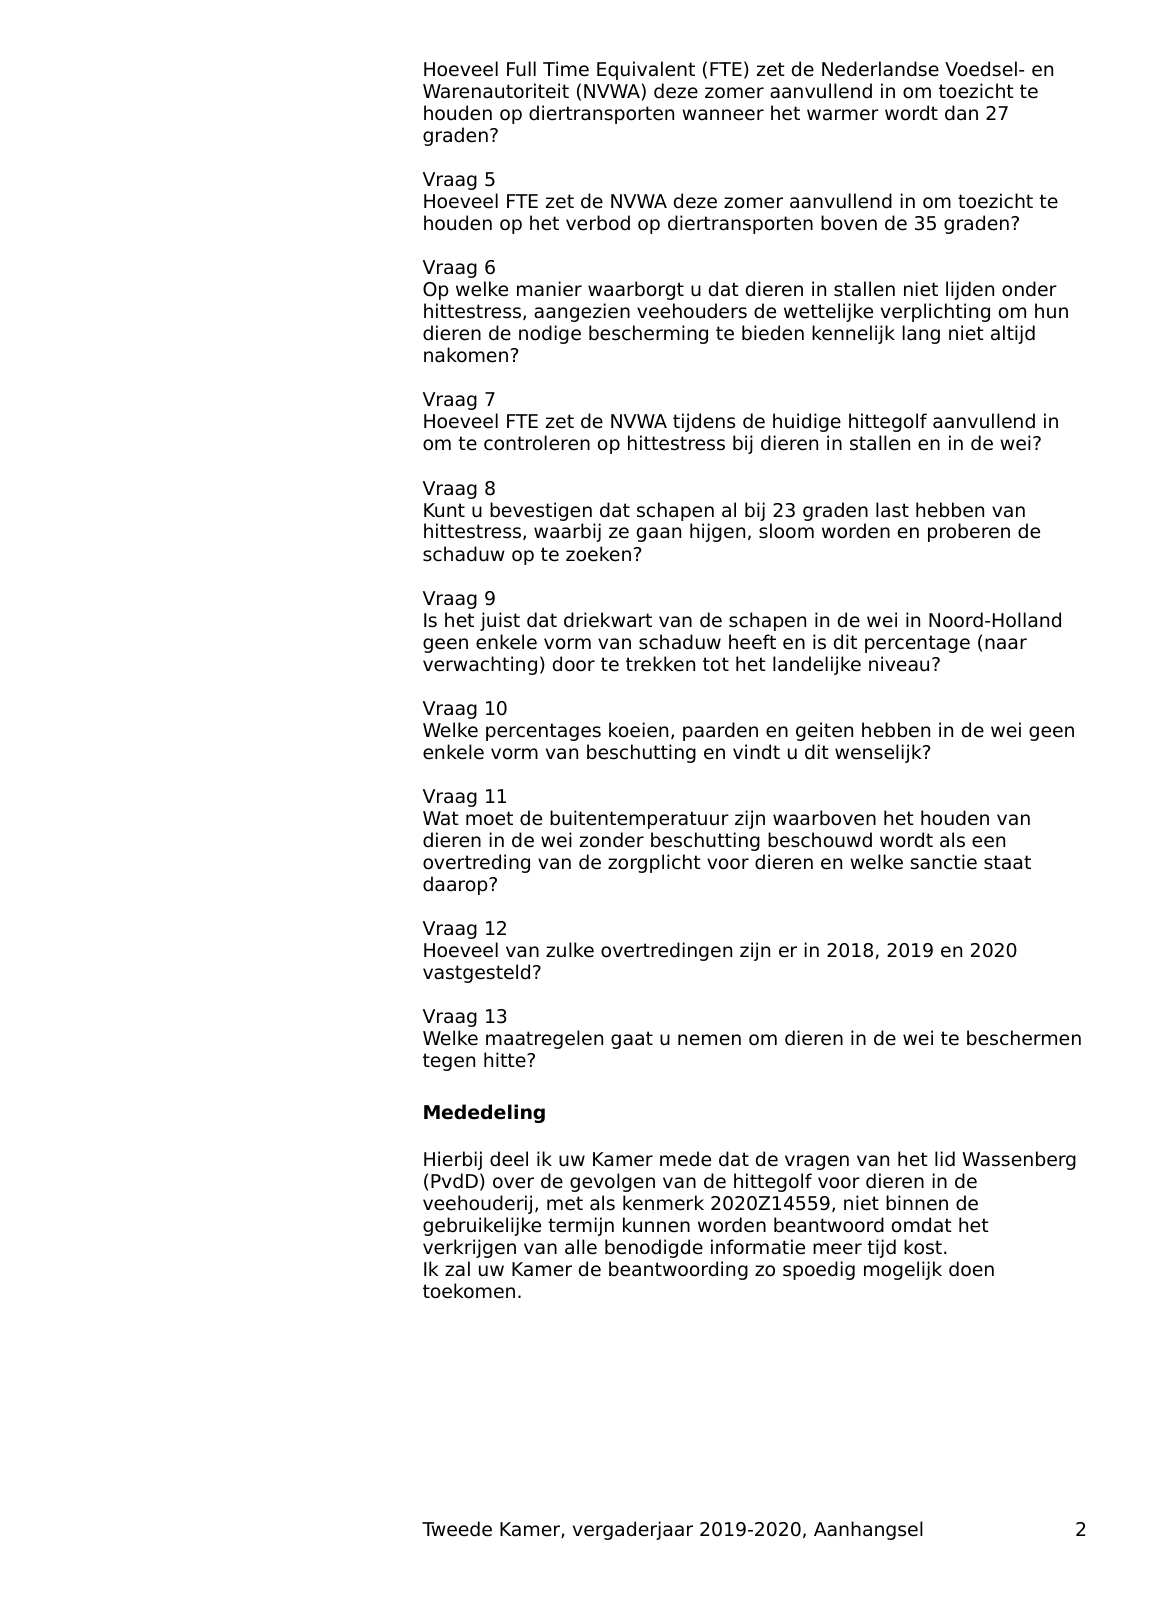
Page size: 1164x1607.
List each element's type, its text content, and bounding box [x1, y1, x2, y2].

text Hoeveel FTE zet de NVWA deze zomer aanvullend in om toezicht te houden op het verbod op diertransporten boven de 35 graden? [422, 191, 1087, 235]
text Vraag 8 [422, 477, 1087, 499]
text Hoeveel FTE zet de NVWA tijdens de huidige hittegolf aanvullend in om te controleren op hittestress bij dieren in stallen en in de wei? [422, 411, 1087, 455]
text Hierbij deel ik uw Kamer mede dat de vragen van het lid Wassenberg (PvdD) over de gevolgen van de hittegolf voor dieren in de veehouderij, met als kenmerk 2020Z14559, niet binnen de gebruikelijke termijn kunnen worden beantwoord omdat het verkrijgen van alle benodigde informatie meer tijd kost. [422, 1149, 1087, 1259]
text Vraag 10 [422, 698, 1087, 720]
text Vraag 13 [422, 1006, 1087, 1028]
text Hoeveel Full Time Equivalent (FTE) zet de Nederlandse Voedsel- en Warenautoriteit (NVWA) deze zomer aanvullend in om toezicht te houden op diertransporten wanneer het warmer wordt dan 27 graden? [422, 59, 1087, 147]
text Vraag 7 [422, 389, 1087, 411]
subtitle Mededeling [422, 1102, 1087, 1124]
text Ik zal uw Kamer de beantwoording zo spoedig mogelijk doen toekomen. [422, 1259, 1087, 1303]
text Vraag 9 [422, 588, 1087, 609]
text Is het juist dat driekwart van de schapen in de wei in Noord-Holland geen enkele vorm van schaduw heeft en is dit percentage (naar verwachting) door te trekken tot het landelijke niveau? [422, 609, 1087, 676]
text Hoeveel van zulke overtredingen zijn er in 2018, 2019 en 2020 vastgesteld? [422, 940, 1087, 984]
text Kunt u bevestigen dat schapen al bij 23 graden last hebben van hittestress, waarbij ze gaan hijgen, sloom worden en proberen de schaduw op te zoeken? [422, 499, 1087, 565]
text Wat moet de buitentemperatuur zijn waarboven het houden van dieren in de wei zonder beschutting beschouwd wordt als een overtreding van de zorgplicht voor dieren en welke sanctie staat daarop? [422, 808, 1087, 896]
text Vraag 6 [422, 257, 1087, 279]
text Welke percentages koeien, paarden en geiten hebben in de wei geen enkele vorm van beschutting en vindt u dit wenselijk? [422, 720, 1087, 764]
text Welke maatregelen gaat u nemen om dieren in de wei te beschermen tegen hitte? [422, 1028, 1087, 1072]
text Op welke manier waarborgt u dat dieren in stallen niet lijden onder hittestress, aangezien veehouders de wettelijke verplichting om hun dieren de nodige bescherming te bieden kennelijk lang niet altijd nakomen? [422, 279, 1087, 367]
text Vraag 12 [422, 918, 1087, 940]
text Vraag 11 [422, 786, 1087, 808]
text Vraag 5 [422, 169, 1087, 191]
